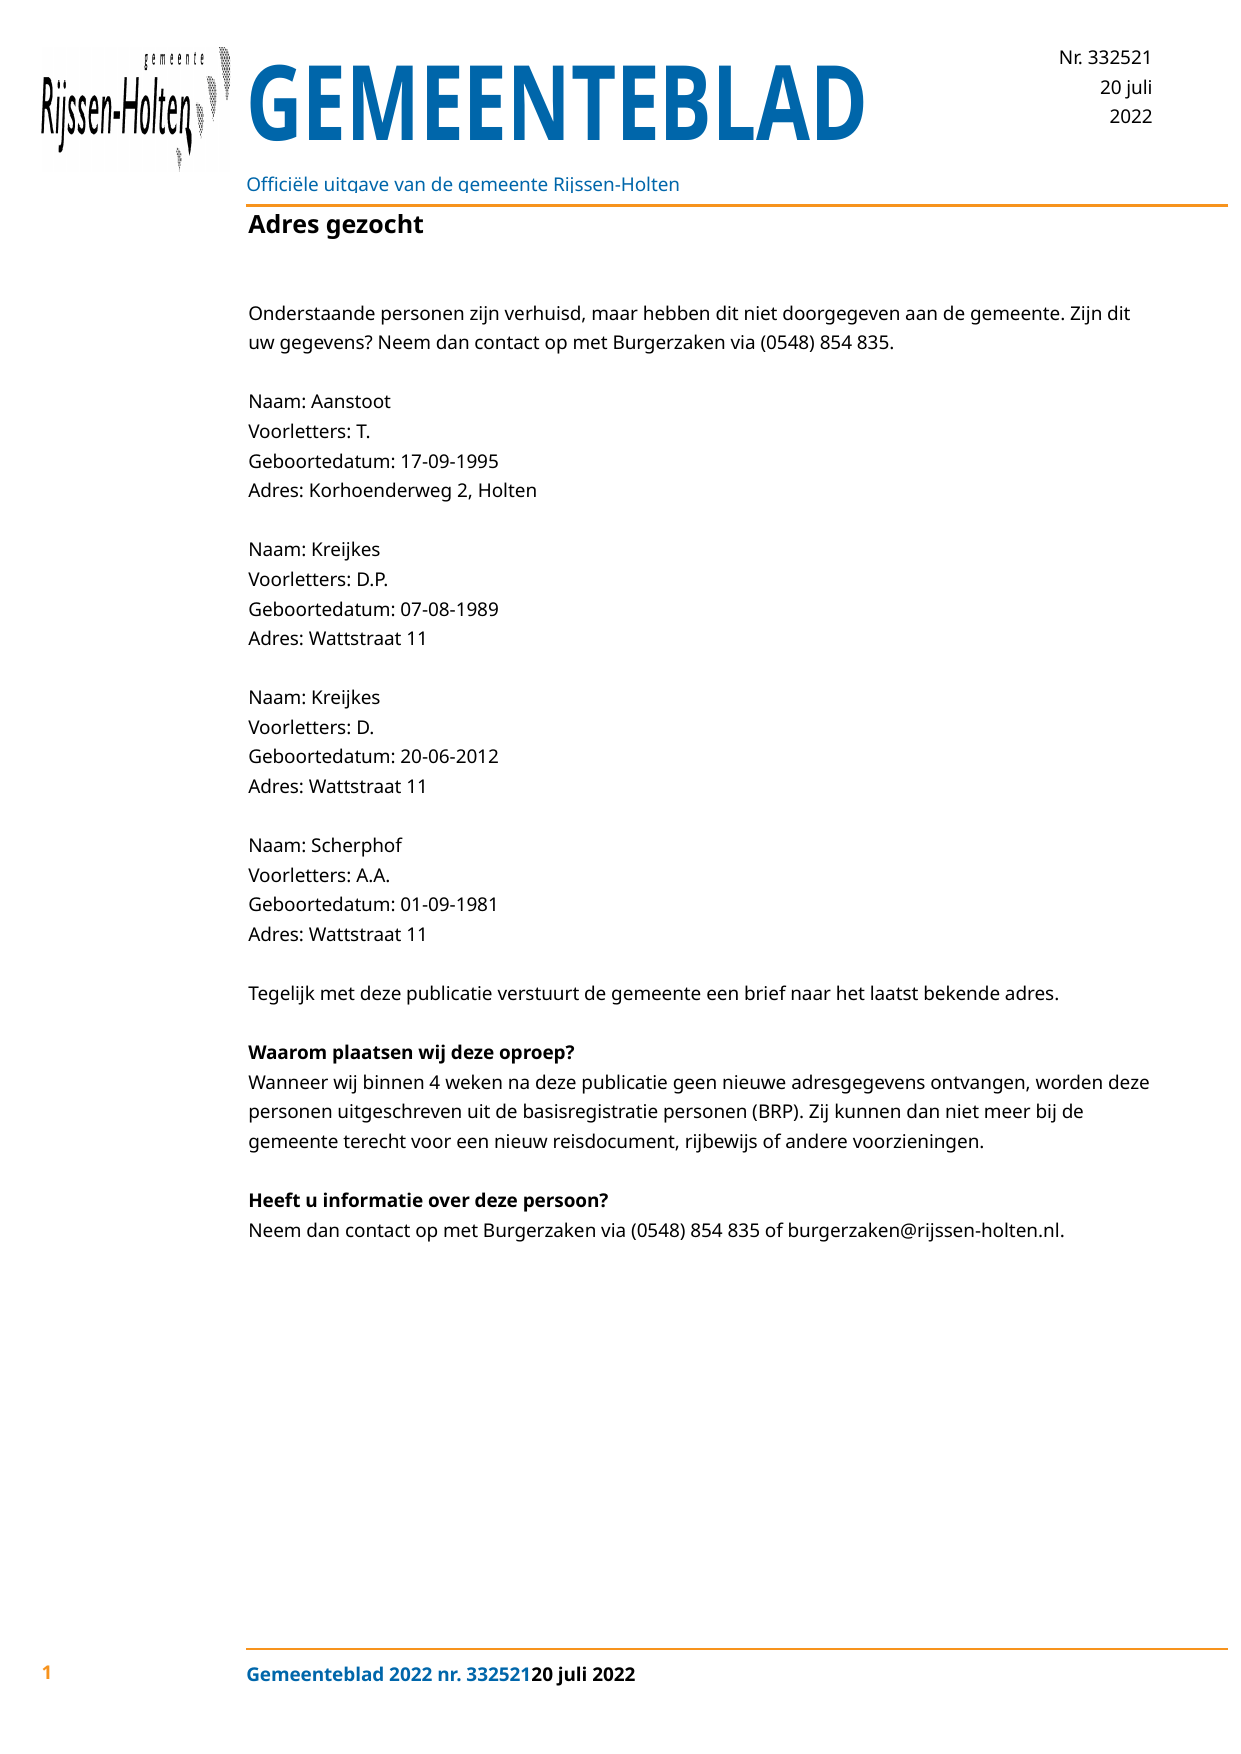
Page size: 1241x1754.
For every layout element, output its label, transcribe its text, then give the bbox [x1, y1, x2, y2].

text Voorletters: D.P. [248, 566, 1152, 592]
text Naam: Aanstoot [248, 389, 1152, 414]
text Geboortedatum: 20-06-2012 [248, 744, 1152, 769]
text Naam: Scherphof [248, 832, 1152, 858]
text Voorletters: A.A. [248, 862, 1152, 888]
text Geboortedatum: 17-09-1995 [248, 448, 1152, 473]
text Naam: Kreijkes [248, 537, 1152, 562]
text Adres: Wattstraat 11 [248, 921, 1152, 947]
text Voorletters: D. [248, 714, 1152, 740]
text Geboortedatum: 07-08-1989 [248, 596, 1152, 621]
text Wanneer wij binnen 4 weken na deze publicatie geen nieuwe adresgegevens ontvangen, worden deze personen uitgeschreven uit de basisregistratie personen (BRP). Zij kunnen dan niet meer bij de gemeente terecht voor een nieuw reisdocument, rijbewijs of andere voorzieningen. [248, 1069, 1152, 1154]
text Onderstaande personen zijn verhuisd, maar hebben dit niet doorgegeven aan de gemeente. Zijn dit uw gegevens? Neem dan contact op met Burgerzaken via (0548) 854 835. [248, 300, 1152, 355]
text Neem dan contact op met Burgerzaken via (0548) 854 835 of burgerzaken@rijssen-holten.nl. [248, 1217, 1152, 1243]
text Waarom plaatsen wij deze oproep? [248, 1039, 1152, 1065]
text Adres: Wattstraat 11 [248, 773, 1152, 799]
text Geboortedatum: 01-09-1981 [248, 892, 1152, 917]
text Naam: Kreijkes [248, 684, 1152, 710]
text Tegelijk met deze publicatie verstuurt de gemeente een brief naar het laatst bekende adres. [248, 980, 1152, 1006]
text Heeft u informatie over deze persoon? [248, 1187, 1152, 1213]
picture [41, 47, 231, 172]
text Adres gezocht [248, 207, 1152, 241]
text Adres: Wattstraat 11 [248, 625, 1152, 651]
text Voorletters: T. [248, 418, 1152, 444]
text Adres: Korhoenderweg 2, Holten [248, 477, 1152, 503]
